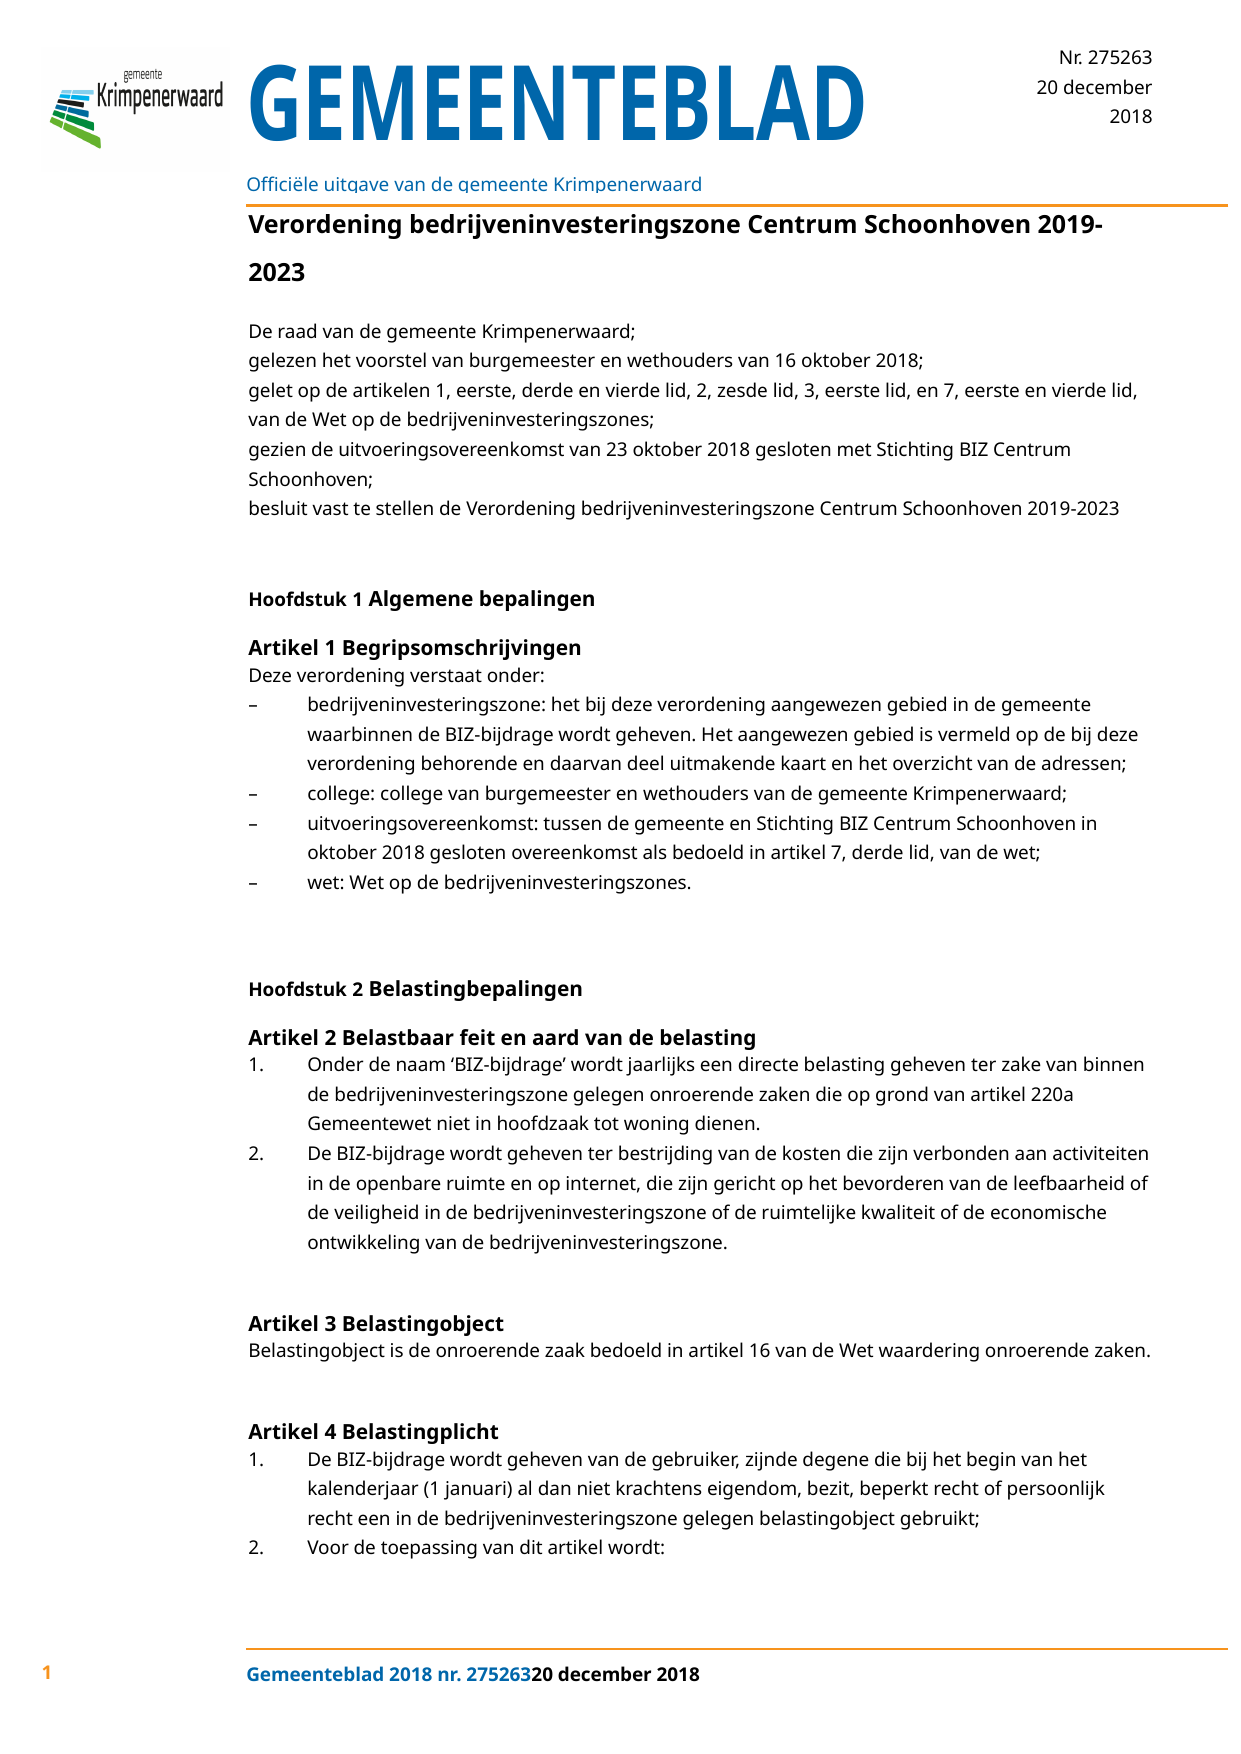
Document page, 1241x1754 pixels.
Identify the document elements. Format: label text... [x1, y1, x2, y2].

text Artikel 1 Begripsomschrijvingen [248, 633, 1152, 662]
text gelezen het voorstel van burgemeester en wethouders van 16 oktober 2018; [248, 347, 1152, 373]
text Artikel 3 Belastingobject [248, 1309, 1152, 1337]
list De BIZ-bijdrage wordt geheven ter bestrijding van de kosten die zijn verbonden aan activiteiten in de openbare ruimte en op internet, die zijn gericht op het bevorderen van de leefbaarheid of de veiligheid in de bedrijveninvesteringszone of de ruimtelijke kwaliteit of de economische ontwikkeling van de bedrijveninvesteringszone. [248, 1140, 1152, 1255]
text Hoofdstuk 1 Algemene bepalingen [248, 584, 1152, 613]
text Belastingobject is de onroerende zaak bedoeld in artikel 16 van de Wet waardering onroerende zaken. [248, 1337, 1152, 1363]
text Artikel 2 Belastbaar feit en aard van de belasting [248, 1023, 1152, 1051]
text Deze verordening verstaat onder: [248, 662, 1152, 688]
list college: college van burgemeester en wethouders van de gemeente Krimpenerwaard; [248, 780, 1152, 806]
picture [41, 47, 231, 172]
text Hoofdstuk 2 Belastingbepalingen [248, 974, 1152, 1002]
list wet: Wet op de bedrijveninvesteringszones. [248, 869, 1152, 895]
text gezien de uitvoeringsovereenkomst van 23 oktober 2018 gesloten met Stichting BIZ Centrum Schoonhoven; [248, 436, 1152, 492]
text De raad van de gemeente Krimpenerwaard; [248, 318, 1152, 344]
list De BIZ-bijdrage wordt geheven van de gebruiker, zijnde degene die bij het begin van het kalenderjaar (1 januari) al dan niet krachtens eigendom, bezit, beperkt recht of persoonlijk recht een in de bedrijveninvesteringszone gelegen belastingobject gebruikt; [248, 1446, 1152, 1531]
list Voor de toepassing van dit artikel wordt: [248, 1534, 1152, 1560]
list bedrijveninvesteringszone: het bij deze verordening aangewezen gebied in de gemeente waarbinnen de BIZ-bijdrage wordt geheven. Het aangewezen gebied is vermeld op de bij deze verordening behorende en daarvan deel uitmakende kaart en het overzicht van de adressen; [248, 691, 1152, 776]
list uitvoeringsovereenkomst: tussen de gemeente en Stichting BIZ Centrum Schoonhoven in oktober 2018 gesloten overeenkomst als bedoeld in artikel 7, derde lid, van de wet; [248, 810, 1152, 865]
text Verordening bedrijveninvesteringszone Centrum Schoonhoven 2019-2023 [248, 207, 1152, 288]
text Artikel 4 Belastingplicht [248, 1417, 1152, 1446]
list Onder de naam ‘BIZ-bijdrage’ wordt jaarlijks een directe belasting geheven ter zake van binnen de bedrijveninvesteringszone gelegen onroerende zaken die op grond van artikel 220a Gemeentewet niet in hoofdzaak tot woning dienen. [248, 1051, 1152, 1136]
text gelet op de artikelen 1, eerste, derde en vierde lid, 2, zesde lid, 3, eerste lid, en 7, eerste en vierde lid, van de Wet op de bedrijveninvesteringszones; [248, 377, 1152, 432]
text besluit vast te stellen de Verordening bedrijveninvesteringszone Centrum Schoonhoven 2019-2023 [248, 495, 1152, 521]
